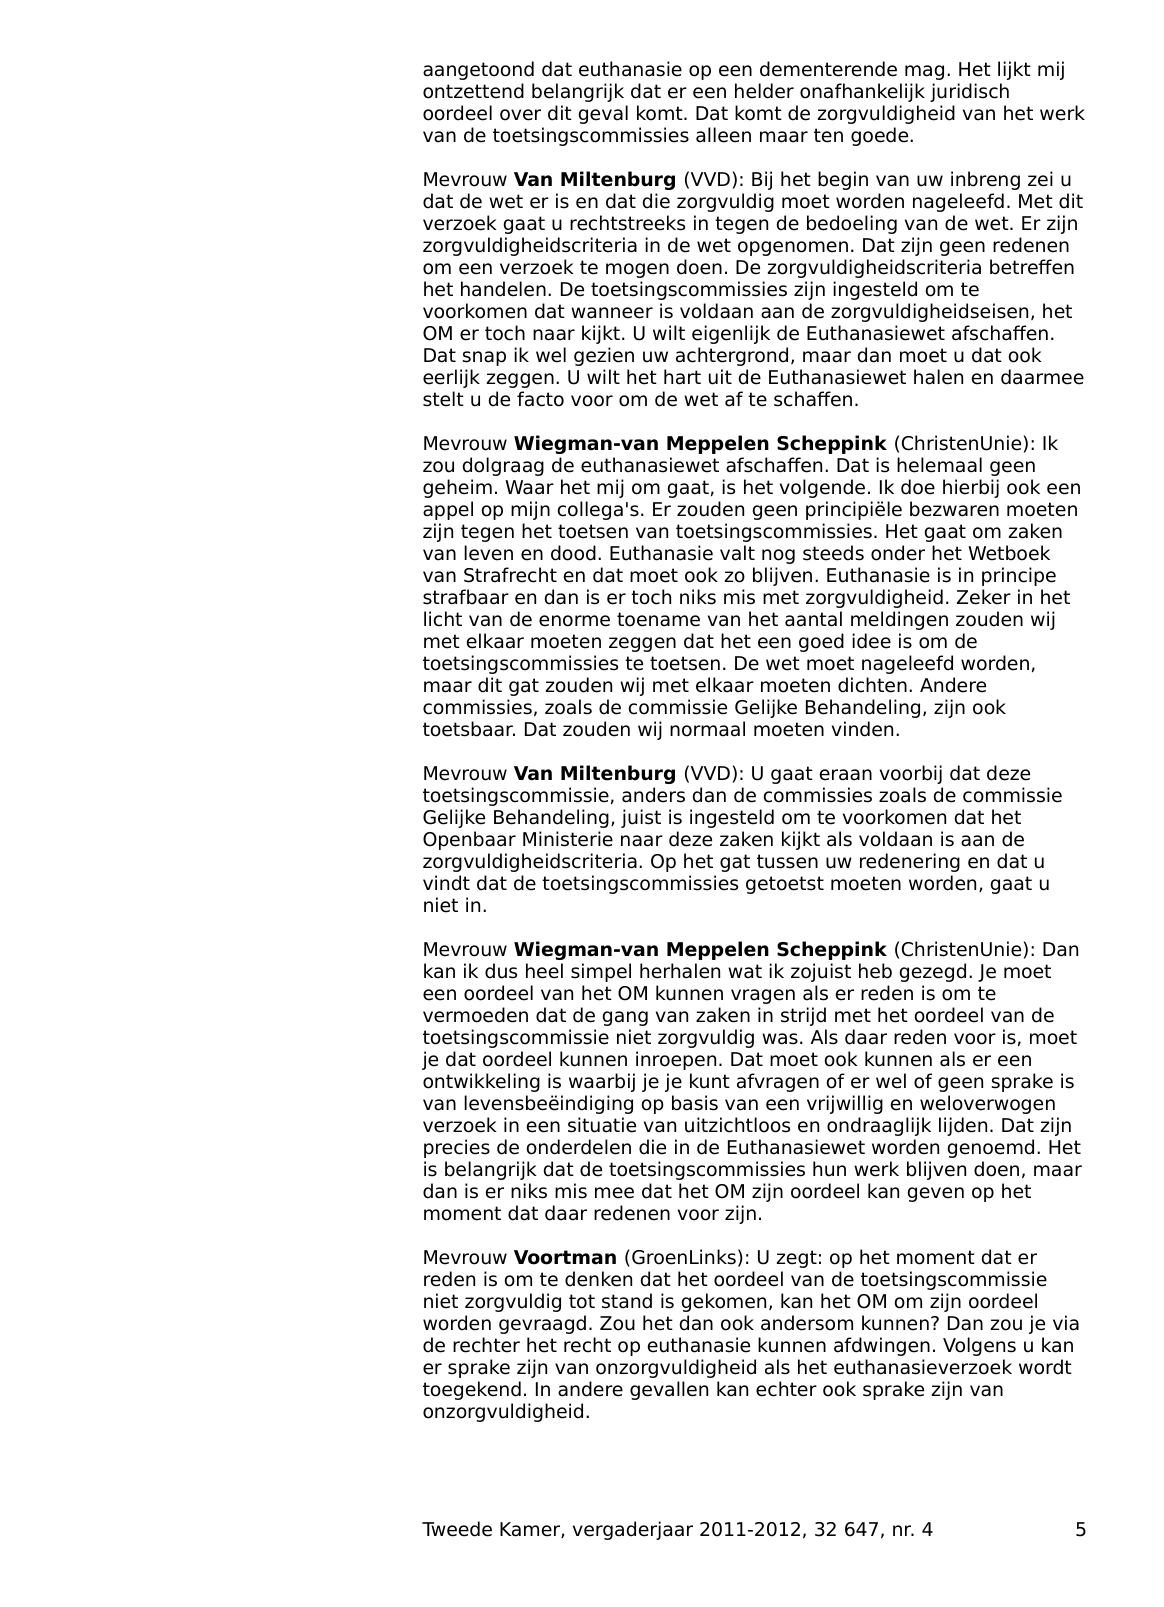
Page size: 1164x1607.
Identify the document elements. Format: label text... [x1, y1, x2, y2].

text Mevrouw Voortman (GroenLinks): U zegt: op het moment dat er reden is om te denken dat het oordeel van de toetsingscommissie niet zorgvuldig tot stand is gekomen, kan het OM om zijn oordeel worden gevraagd. Zou het dan ook andersom kunnen? Dan zou je via de rechter het recht op euthanasie kunnen afdwingen. Volgens u kan er sprake zijn van onzorgvuldigheid als het euthanasieverzoek wordt toegekend. In andere gevallen kan echter ook sprake zijn van onzorgvuldigheid. [422, 1247, 1087, 1423]
text aangetoond dat euthanasie op een dementerende mag. Het lijkt mij ontzettend belangrijk dat er een helder onafhankelijk juridisch oordeel over dit geval komt. Dat komt de zorgvuldigheid van het werk van de toetsingscommissies alleen maar ten goede. [422, 59, 1087, 147]
text Mevrouw Wiegman-van Meppelen Scheppink (ChristenUnie): Dan kan ik dus heel simpel herhalen wat ik zojuist heb gezegd. Je moet een oordeel van het OM kunnen vragen als er reden is om te vermoeden dat de gang van zaken in strijd met het oordeel van de toetsingscommissie niet zorgvuldig was. Als daar reden voor is, moet je dat oordeel kunnen inroepen. Dat moet ook kunnen als er een ontwikkeling is waarbij je je kunt afvragen of er wel of geen sprake is van levensbeëindiging op basis van een vrijwillig en weloverwogen verzoek in een situatie van uitzichtloos en ondraaglijk lijden. Dat zijn precies de onderdelen die in de Euthanasiewet worden genoemd. Het is belangrijk dat de toetsingscommissies hun werk blijven doen, maar dan is er niks mis mee dat het OM zijn oordeel kan geven op het moment dat daar redenen voor zijn. [422, 939, 1087, 1225]
text Mevrouw Van Miltenburg (VVD): U gaat eraan voorbij dat deze toetsingscommissie, anders dan de commissies zoals de commissie Gelijke Behandeling, juist is ingesteld om te voorkomen dat het Openbaar Ministerie naar deze zaken kijkt als voldaan is aan de zorgvuldigheidscriteria. Op het gat tussen uw redenering en dat u vindt dat de toetsingscommissies getoetst moeten worden, gaat u niet in. [422, 763, 1087, 917]
text Mevrouw Wiegman-van Meppelen Scheppink (ChristenUnie): Ik zou dolgraag de euthanasiewet afschaffen. Dat is helemaal geen geheim. Waar het mij om gaat, is het volgende. Ik doe hierbij ook een appel op mijn collega's. Er zouden geen principiële bezwaren moeten zijn tegen het toetsen van toetsingscommissies. Het gaat om zaken van leven en dood. Euthanasie valt nog steeds onder het Wetboek van Strafrecht en dat moet ook zo blijven. Euthanasie is in principe strafbaar en dan is er toch niks mis met zorgvuldigheid. Zeker in het licht van de enorme toename van het aantal meldingen zouden wij met elkaar moeten zeggen dat het een goed idee is om de toetsingscommissies te toetsen. De wet moet nageleefd worden, maar dit gat zouden wij met elkaar moeten dichten. Andere commissies, zoals de commissie Gelijke Behandeling, zijn ook toetsbaar. Dat zouden wij normaal moeten vinden. [422, 433, 1087, 741]
text Mevrouw Van Miltenburg (VVD): Bij het begin van uw inbreng zei u dat de wet er is en dat die zorgvuldig moet worden nageleefd. Met dit verzoek gaat u rechtstreeks in tegen de bedoeling van de wet. Er zijn zorgvuldigheidscriteria in de wet opgenomen. Dat zijn geen redenen om een verzoek te mogen doen. De zorgvuldigheidscriteria betreffen het handelen. De toetsingscommissies zijn ingesteld om te voorkomen dat wanneer is voldaan aan de zorgvuldigheidseisen, het OM er toch naar kijkt. U wilt eigenlijk de Euthanasiewet afschaffen. Dat snap ik wel gezien uw achtergrond, maar dan moet u dat ook eerlijk zeggen. U wilt het hart uit de Euthanasiewet halen en daarmee stelt u de facto voor om de wet af te schaffen. [422, 169, 1087, 411]
